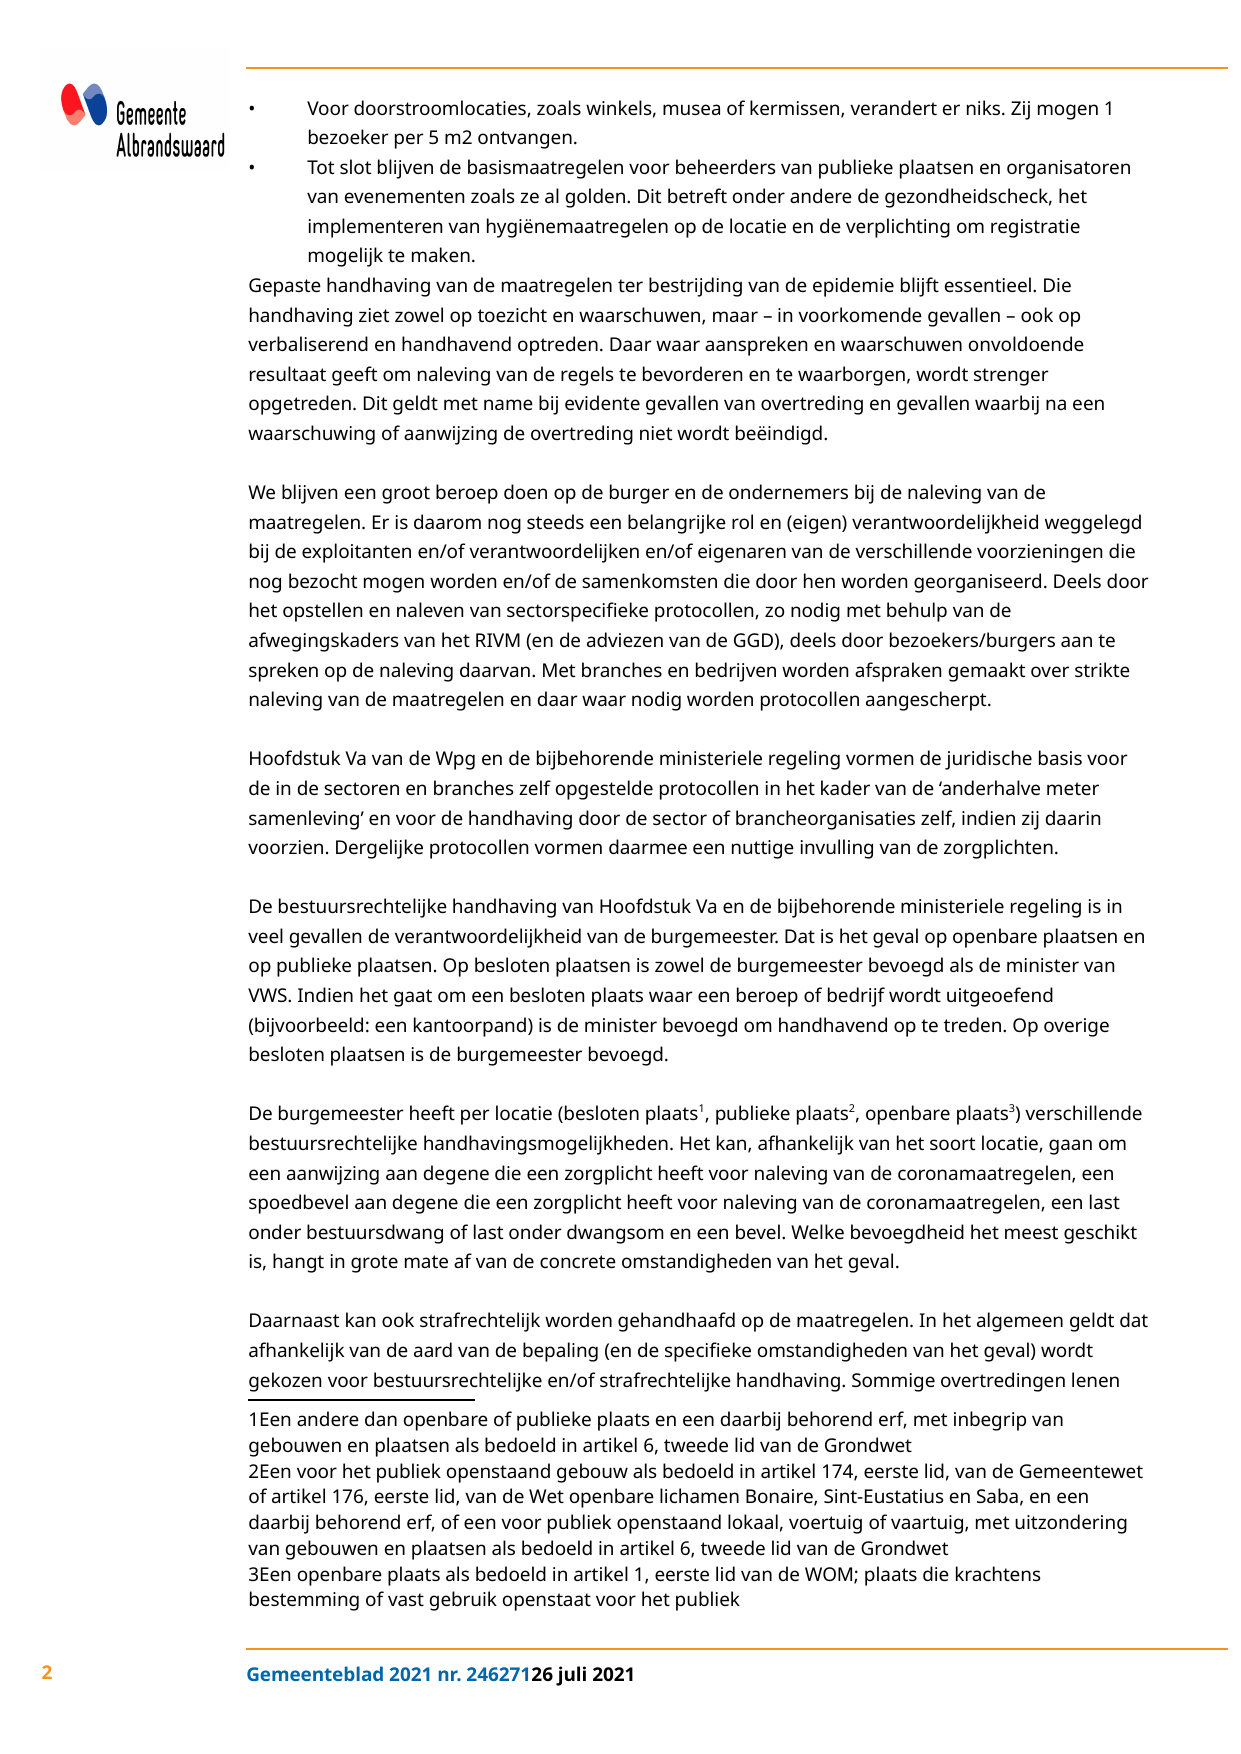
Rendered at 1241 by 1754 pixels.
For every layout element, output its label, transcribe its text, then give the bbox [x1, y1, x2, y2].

text Een andere dan openbare of publieke plaats en een daarbij behorend erf, met inbegrip van gebouwen en plaatsen als bedoeld in artikel 6, tweede lid van de Grondwet [248, 1406, 1152, 1458]
list Tot slot blijven de basismaatregelen voor beheerders van publieke plaatsen en organisatoren van evenementen zoals ze al golden. Dit betreft onder andere de gezondheidscheck, het implementeren van hygiënemaatregelen op de locatie en de verplichting om registratie mogelijk te maken. [248, 154, 1152, 268]
text Een voor het publiek openstaand gebouw als bedoeld in artikel 174, eerste lid, van de Gemeentewet of artikel 176, eerste lid, van de Wet openbare lichamen Bonaire, Sint-Eustatius en Saba, en een daarbij behorend erf, of een voor publiek openstaand lokaal, voertuig of vaartuig, met uitzondering van gebouwen en plaatsen als bedoeld in artikel 6, tweede lid van de Grondwet [248, 1458, 1152, 1561]
list Voor doorstroomlocaties, zoals winkels, musea of kermissen, verandert er niks. Zij mogen 1 bezoeker per 5 m2 ontvangen. [248, 95, 1152, 150]
text Een openbare plaats als bedoeld in artikel 1, eerste lid van de WOM; plaats die krachtens bestemming of vast gebruik openstaat voor het publiek [248, 1561, 1152, 1612]
text De bestuursrechtelijke handhaving van Hoofdstuk Va en de bijbehorende ministeriele regeling is in veel gevallen de verantwoordelijkheid van de burgemeester. Dat is het geval op openbare plaatsen en op publieke plaatsen. Op besloten plaatsen is zowel de burgemeester bevoegd als de minister van VWS. Indien het gaat om een besloten plaats waar een beroep of bedrijf wordt uitgeoefend (bijvoorbeeld: een kantoorpand) is de minister bevoegd om handhavend op te treden. Op overige besloten plaatsen is de burgemeester bevoegd. [248, 893, 1152, 1067]
text Gepaste handhaving van de maatregelen ter bestrijding van de epidemie blijft essentieel. Die handhaving ziet zowel op toezicht en waarschuwen, maar – in voorkomende gevallen – ook op verbaliserend en handhavend optreden. Daar waar aanspreken en waarschuwen onvoldoende resultaat geeft om naleving van de regels te bevorderen en te waarborgen, wordt strenger opgetreden. Dit geldt met name bij evidente gevallen van overtreding en gevallen waarbij na een waarschuwing of aanwijzing de overtreding niet wordt beëindigd. [248, 272, 1152, 446]
text We blijven een groot beroep doen op de burger en de ondernemers bij de naleving van de maatregelen. Er is daarom nog steeds een belangrijke rol en (eigen) verantwoordelijkheid weggelegd bij de exploitanten en/of verantwoordelijken en/of eigenaren van de verschillende voorzieningen die nog bezocht mogen worden en/of de samenkomsten die door hen worden georganiseerd. Deels door het opstellen en naleven van sectorspecifieke protocollen, zo nodig met behulp van de afwegingskaders van het RIVM (en de adviezen van de GGD), deels door bezoekers/burgers aan te spreken op de naleving daarvan. Met branches en bedrijven worden afspraken gemaakt over strikte naleving van de maatregelen en daar waar nodig worden protocollen aangescherpt. [248, 479, 1152, 712]
text De burgemeester heeft per locatie (besloten plaats, publieke plaats, openbare plaats) verschillende bestuursrechtelijke handhavingsmogelijkheden. Het kan, afhankelijk van het soort locatie, gaan om een aanwijzing aan degene die een zorgplicht heeft voor naleving van de coronamaatregelen, een spoedbevel aan degene die een zorgplicht heeft voor naleving van de coronamaatregelen, een last onder bestuursdwang of last onder dwangsom en een bevel. Welke bevoegdheid het meest geschikt is, hangt in grote mate af van de concrete omstandigheden van het geval. [248, 1101, 1152, 1274]
picture [41, 47, 231, 172]
text Hoofdstuk Va van de Wpg en de bijbehorende ministeriele regeling vormen de juridische basis voor de in de sectoren en branches zelf opgestelde protocollen in het kader van de ‘anderhalve meter samenleving’ en voor de handhaving door de sector of brancheorganisaties zelf, indien zij daarin voorzien. Dergelijke protocollen vormen daarmee een nuttige invulling van de zorgplichten. [248, 746, 1152, 860]
text Daarnaast kan ook strafrechtelijk worden gehandhaafd op de maatregelen. In het algemeen geldt dat afhankelijk van de aard van de bepaling (en de specifieke omstandigheden van het geval) wordt gekozen voor bestuursrechtelijke en/of strafrechtelijke handhaving. Sommige overtredingen lenen [248, 1308, 1152, 1393]
